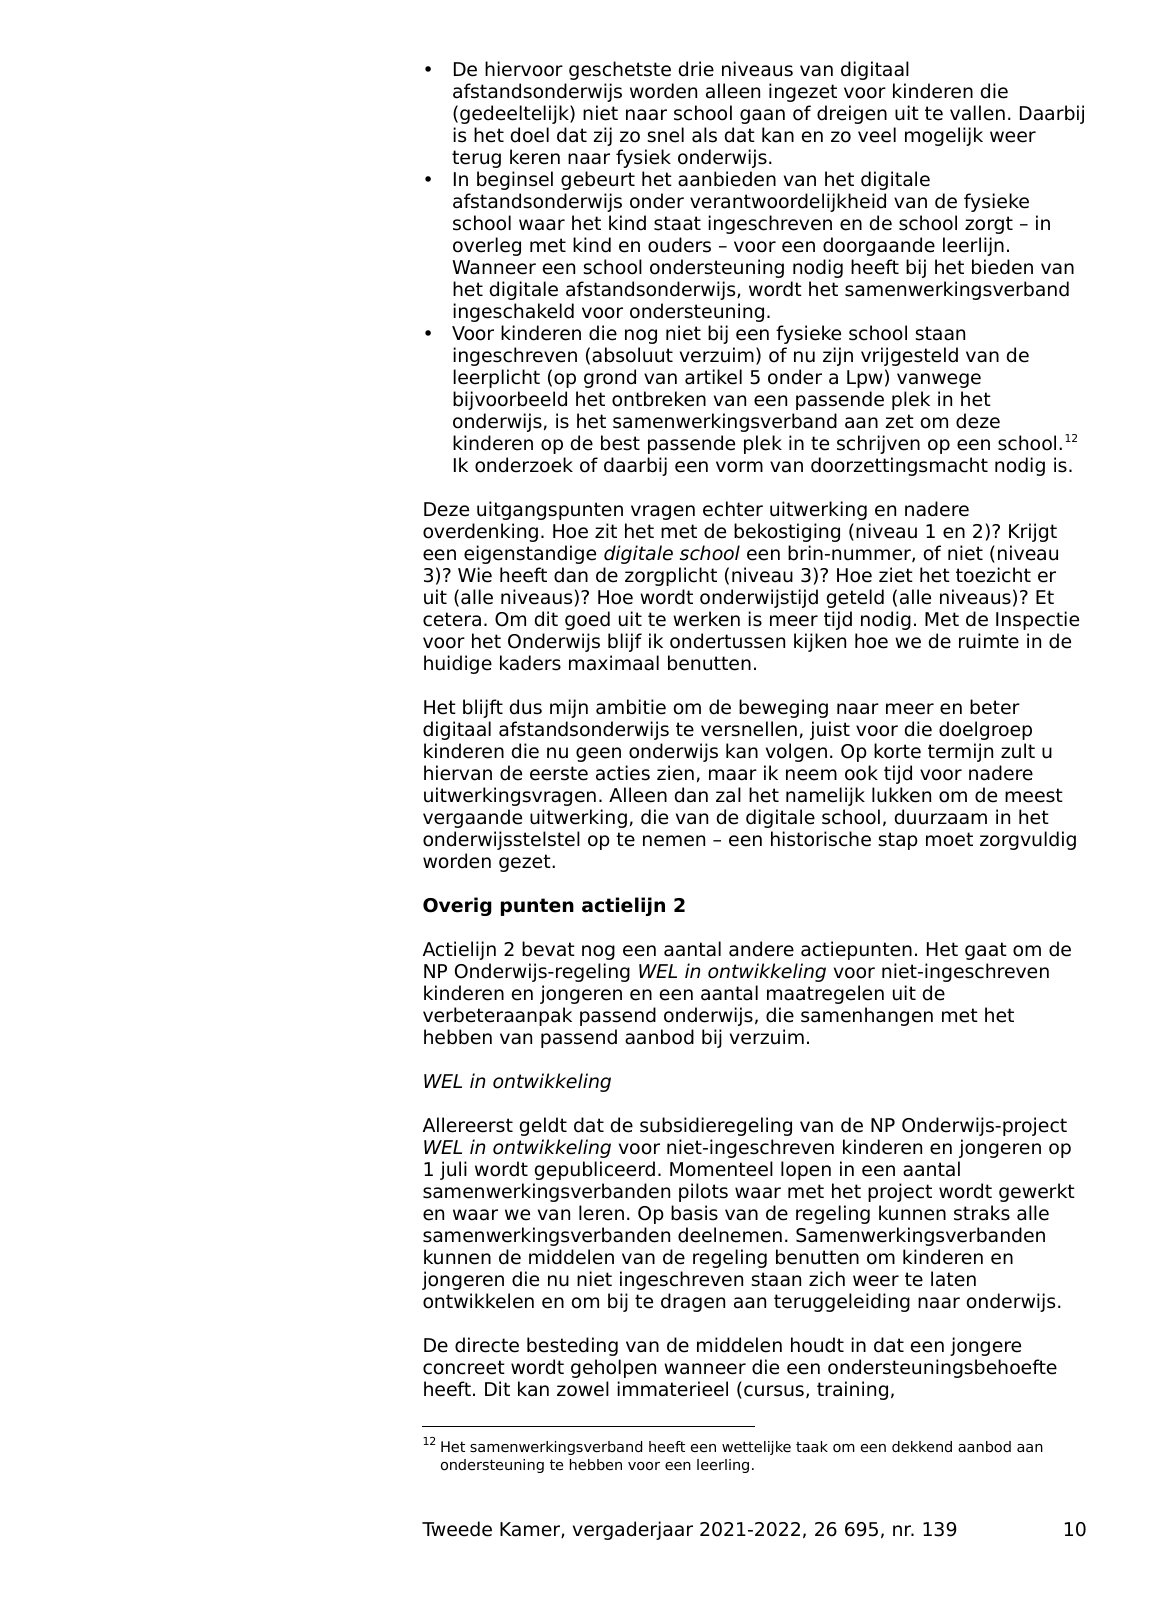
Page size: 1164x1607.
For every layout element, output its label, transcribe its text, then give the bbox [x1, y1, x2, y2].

text De directe besteding van de middelen houdt in dat een jongere concreet wordt geholpen wanneer die een ondersteuningsbehoefte heeft. Dit kan zowel immaterieel (cursus, training, [422, 1335, 1087, 1401]
text Het samenwerkingsverband heeft een wettelijke taak om een dekkend aanbod aan ondersteuning te hebben voor een leerling. [422, 1435, 1087, 1474]
text • Voor kinderen die nog niet bij een fysieke school staan ingeschreven (absoluut verzuim) of nu zijn vrijgesteld van de leerplicht (op grond van artikel 5 onder a Lpw) vanwege bijvoorbeeld het ontbreken van een passende plek in het onderwijs, is het samenwerkingsverband aan zet om deze kinderen op de best passende plek in te schrijven op een school. Ik onderzoek of daarbij een vorm van doorzettingsmacht nodig is. [422, 323, 1087, 477]
text Allereerst geldt dat de subsidieregeling van de NP Onderwijs-project WEL in ontwikkeling voor niet-ingeschreven kinderen en jongeren op 1 juli wordt gepubliceerd. Momenteel lopen in een aantal samenwerkingsverbanden pilots waar met het project wordt gewerkt en waar we van leren. Op basis van de regeling kunnen straks alle samenwerkingsverbanden deelnemen. Samenwerkingsverbanden kunnen de middelen van de regeling benutten om kinderen en jongeren die nu niet ingeschreven staan zich weer te laten ontwikkelen en om bij te dragen aan teruggeleiding naar onderwijs. [422, 1115, 1087, 1313]
text Deze uitgangspunten vragen echter uitwerking en nadere overdenking. Hoe zit het met de bekostiging (niveau 1 en 2)? Krijgt een eigenstandige digitale school een brin-nummer, of niet (niveau 3)? Wie heeft dan de zorgplicht (niveau 3)? Hoe ziet het toezicht er uit (alle niveaus)? Hoe wordt onderwijstijd geteld (alle niveaus)? Et cetera. Om dit goed uit te werken is meer tijd nodig. Met de Inspectie voor het Onderwijs blijf ik ondertussen kijken hoe we de ruimte in de huidige kaders maximaal benutten. [422, 499, 1087, 675]
text • De hiervoor geschetste drie niveaus van digitaal afstandsonderwijs worden alleen ingezet voor kinderen die (gedeeltelijk) niet naar school gaan of dreigen uit te vallen. Daarbij is het doel dat zij zo snel als dat kan en zo veel mogelijk weer terug keren naar fysiek onderwijs. [422, 59, 1087, 169]
subtitle Overig punten actielijn 2 [422, 895, 1087, 917]
subtitle WEL in ontwikkeling [422, 1071, 1087, 1093]
text • In beginsel gebeurt het aanbieden van het digitale afstandsonderwijs onder verantwoordelijkheid van de fysieke school waar het kind staat ingeschreven en de school zorgt – in overleg met kind en ouders – voor een doorgaande leerlijn. Wanneer een school ondersteuning nodig heeft bij het bieden van het digitale afstandsonderwijs, wordt het samenwerkingsverband ingeschakeld voor ondersteuning. [422, 169, 1087, 323]
text Actielijn 2 bevat nog een aantal andere actiepunten. Het gaat om de NP Onderwijs-regeling WEL in ontwikkeling voor niet-ingeschreven kinderen en jongeren en een aantal maatregelen uit de verbeteraanpak passend onderwijs, die samenhangen met het hebben van passend aanbod bij verzuim. [422, 939, 1087, 1049]
text Het blijft dus mijn ambitie om de beweging naar meer en beter digitaal afstandsonderwijs te versnellen, juist voor die doelgroep kinderen die nu geen onderwijs kan volgen. Op korte termijn zult u hiervan de eerste acties zien, maar ik neem ook tijd voor nadere uitwerkingsvragen. Alleen dan zal het namelijk lukken om de meest vergaande uitwerking, die van de digitale school, duurzaam in het onderwijsstelstel op te nemen – een historische stap moet zorgvuldig worden gezet. [422, 697, 1087, 873]
